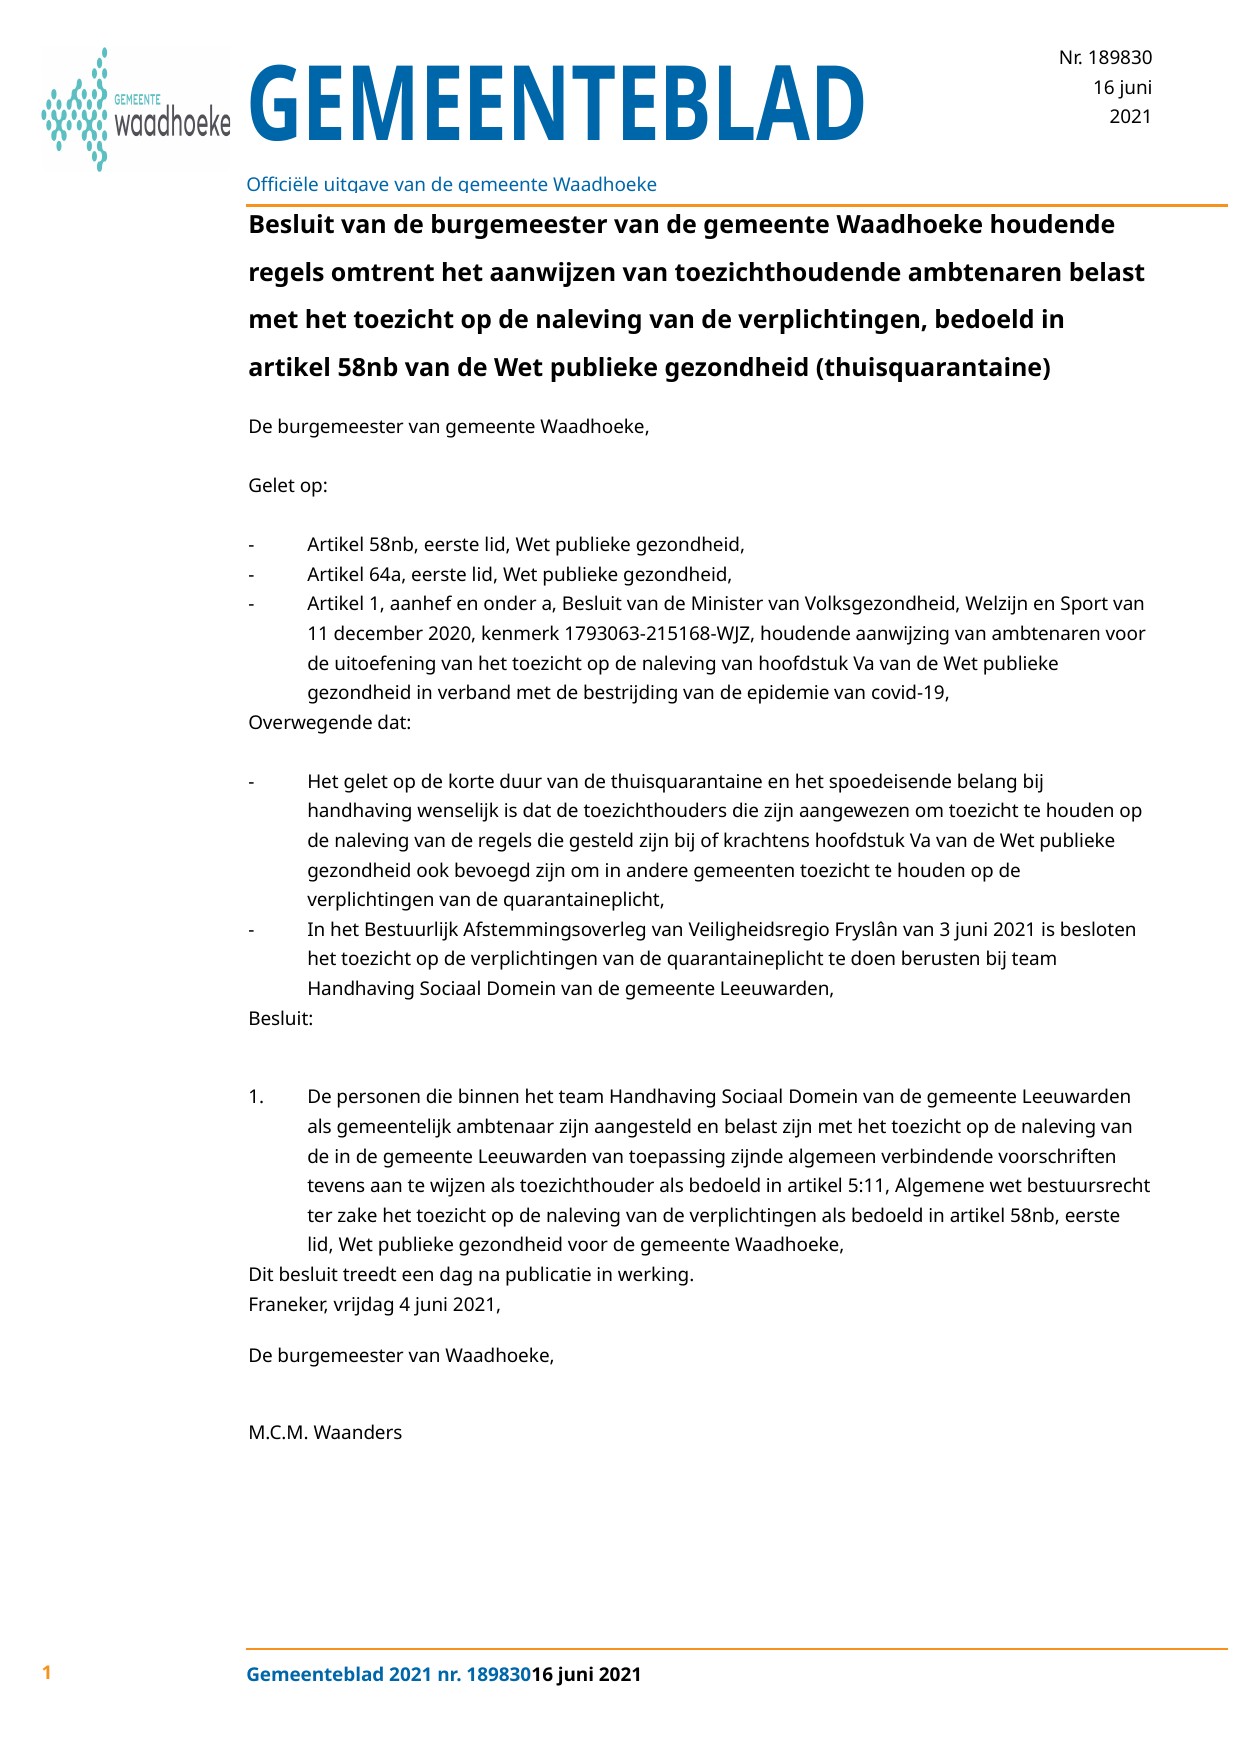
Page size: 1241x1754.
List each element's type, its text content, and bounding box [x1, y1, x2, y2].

picture [41, 47, 231, 172]
text De burgemeester van Waadhoeke, [248, 1342, 1152, 1368]
text M.C.M. Waanders [248, 1419, 1152, 1445]
list Artikel 64a, eerste lid, Wet publieke gezondheid, [248, 561, 1152, 587]
list Artikel 1, aanhef en onder a, Besluit van de Minister van Volksgezondheid, Welzijn en Sport van 11 december 2020, kenmerk 1793063-215168-WJZ, houdende aanwijzing van ambtenaren voor de uitoefening van het toezicht op de naleving van hoofdstuk Va van de Wet publieke gezondheid in verband met de bestrijding van de epidemie van covid-19, [248, 591, 1152, 705]
text Besluit: [248, 1005, 1152, 1031]
list Artikel 58nb, eerste lid, Wet publieke gezondheid, [248, 531, 1152, 557]
list Het gelet op de korte duur van de thuisquarantaine en het spoedeisende belang bij handhaving wenselijk is dat de toezichthouders die zijn aangewezen om toezicht te houden op de naleving van de regels die gesteld zijn bij of krachtens hoofdstuk Va van de Wet publieke gezondheid ook bevoegd zijn om in andere gemeenten toezicht te houden op de verplichtingen van de quarantaineplicht, [248, 768, 1152, 912]
text Gelet op: [248, 472, 1152, 498]
list De personen die binnen het team Handhaving Sociaal Domein van de gemeente Leeuwarden als gemeentelijk ambtenaar zijn aangesteld en belast zijn met het toezicht op de naleving van de in de gemeente Leeuwarden van toepassing zijnde algemeen verbindende voorschriften tevens aan te wijzen als toezichthouder als bedoeld in artikel 5:11, Algemene wet bestuursrecht ter zake het toezicht op de naleving van de verplichtingen als bedoeld in artikel 58nb, eerste lid, Wet publieke gezondheid voor de gemeente Waadhoeke, [248, 1084, 1152, 1257]
text De burgemeester van gemeente Waadhoeke, [248, 413, 1152, 439]
text Overwegende dat: [248, 709, 1152, 735]
list In het Bestuurlijk Afstemmingsoverleg van Veiligheidsregio Fryslân van 3 juni 2021 is besloten het toezicht op de verplichtingen van de quarantaineplicht te doen berusten bij team Handhaving Sociaal Domein van de gemeente Leeuwarden, [248, 916, 1152, 1001]
text Franeker, vrijdag 4 juni 2021, [248, 1291, 1152, 1316]
text Besluit van de burgemeester van de gemeente Waadhoeke houdende regels omtrent het aanwijzen van toezichthoudende ambtenaren belast met het toezicht op de naleving van de verplichtingen, bedoeld in artikel 58nb van de Wet publieke gezondheid (thuisquarantaine) [248, 207, 1152, 384]
text Dit besluit treedt een dag na publicatie in werking. [248, 1261, 1152, 1287]
